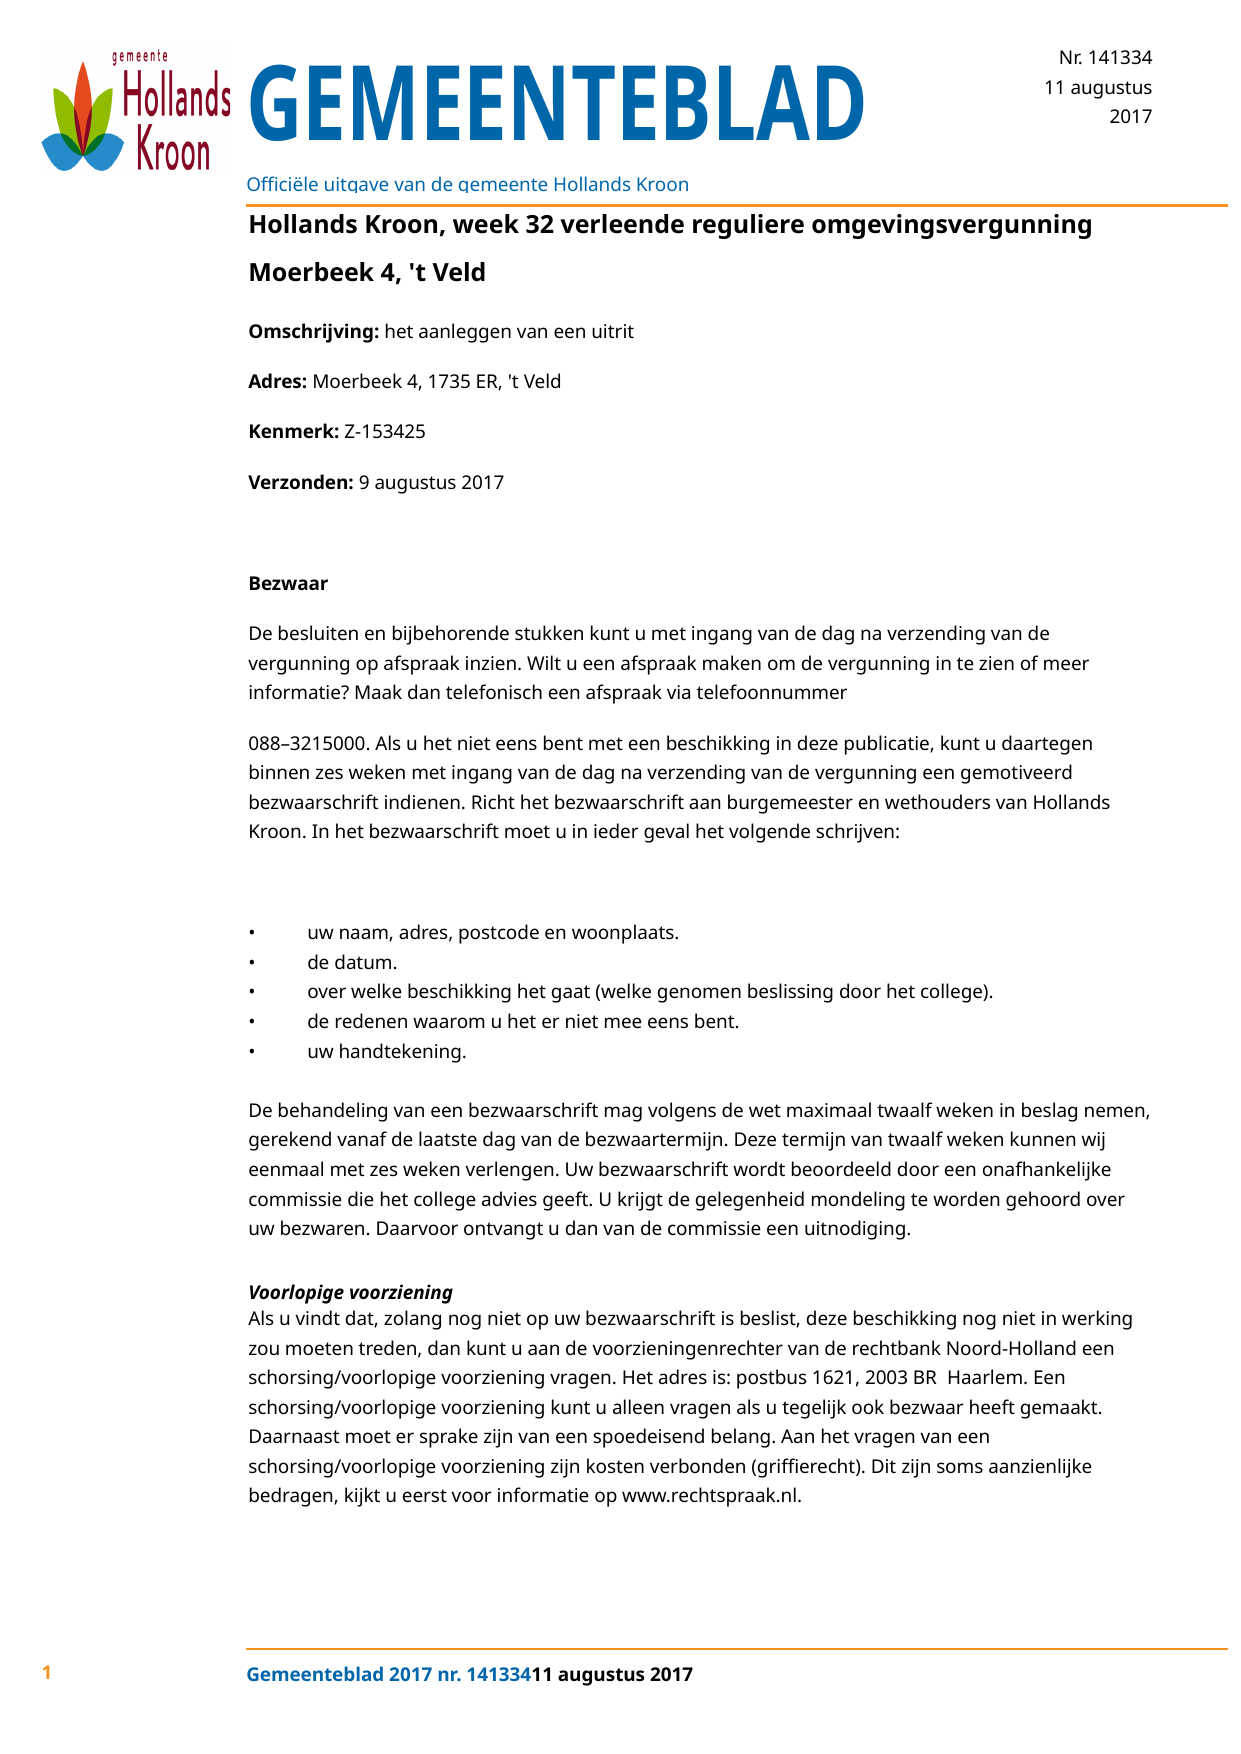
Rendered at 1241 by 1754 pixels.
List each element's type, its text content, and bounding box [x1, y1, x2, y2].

text De behandeling van een bezwaarschrift mag volgens de wet maximaal twaalf weken in beslag nemen, gerekend vanaf de laatste dag van de bezwaartermijn. Deze termijn van twaalf weken kunnen wij eenmaal met zes weken verlengen. Uw bezwaarschrift wordt beoordeeld door een onafhankelijke commissie die het college advies geeft. U krijgt de gelegenheid mondeling te worden gehoord over uw bezwaren. Daarvoor ontvangt u dan van de commissie een uitnodiging. [248, 1097, 1152, 1241]
list de datum. [248, 949, 1152, 975]
text Hollands Kroon, week 32 verleende reguliere omgevingsvergunning Moerbeek 4, 't Veld [248, 207, 1152, 288]
text Verzonden: 9 augustus 2017 [248, 469, 1152, 495]
text Kenmerk: Z-153425 [248, 419, 1152, 444]
text De besluiten en bijbehorende stukken kunt u met ingang van de dag na verzending van de vergunning op afspraak inzien. Wilt u een afspraak maken om de vergunning in te zien of meer informatie? Maak dan telefonisch een afspraak via telefoonnummer [248, 620, 1152, 705]
text 088–3215000. Als u het niet eens bent met een beschikking in deze publicatie, kunt u daartegen binnen zes weken met ingang van de dag na verzending van de vergunning een gemotiveerd bezwaarschrift indienen. Richt het bezwaarschrift aan burgemeester en wethouders van Hollands Kroon. In het bezwaarschrift moet u in ieder geval het volgende schrijven: [248, 730, 1152, 844]
list uw naam, adres, postcode en woonplaats. [248, 919, 1152, 945]
list uw handtekening. [248, 1038, 1152, 1064]
text Als u vindt dat, zolang nog niet op uw bezwaarschrift is beslist, deze beschikking nog niet in werking zou moeten treden, dan kunt u aan de voorzieningenrechter van de rechtbank Noord-Holland een schorsing/voorlopige voorziening vragen. Het adres is: postbus 1621, 2003 BR Haarlem. Een schorsing/voorlopige voorziening kunt u alleen vragen als u tegelijk ook bezwaar heeft gemaakt. Daarnaast moet er sprake zijn van een spoedeisend belang. Aan het vragen van een schorsing/voorlopige voorziening zijn kosten verbonden (griffierecht). Dit zijn soms aanzienlijke bedragen, kijkt u eerst voor informatie op www.rechtspraak.nl. [248, 1305, 1152, 1508]
text Bezwaar [248, 570, 1152, 596]
text Voorlopige voorziening [248, 1279, 1152, 1305]
text Omschrijving: het aanleggen van een uitrit [248, 318, 1152, 344]
list de redenen waarom u het er niet mee eens bent. [248, 1008, 1152, 1034]
list over welke beschikking het gaat (welke genomen beslissing door het college). [248, 979, 1152, 1004]
picture [41, 47, 231, 172]
text Adres: Moerbeek 4, 1735 ER, 't Veld [248, 368, 1152, 394]
